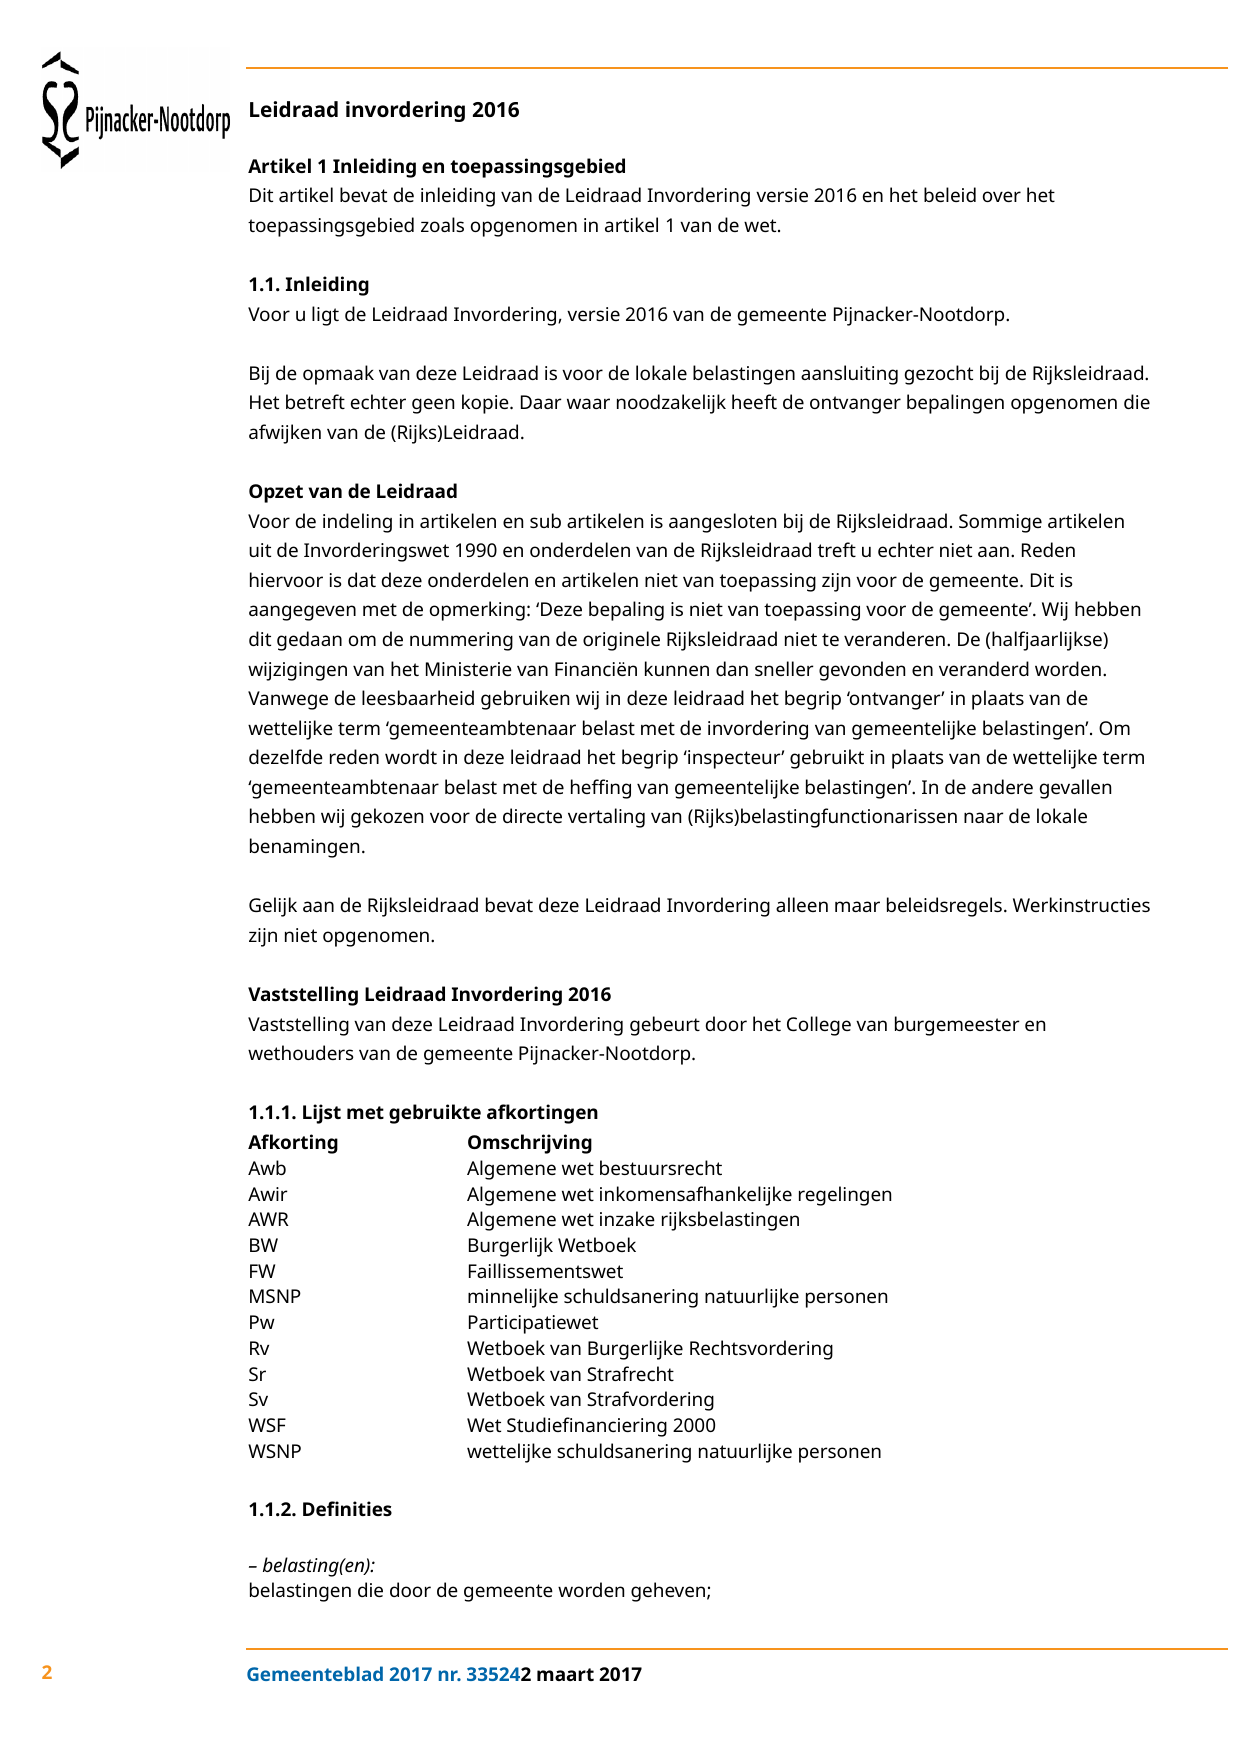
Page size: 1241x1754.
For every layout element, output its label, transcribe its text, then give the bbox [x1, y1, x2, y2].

table_cell Algemene wet bestuursrecht [467, 1155, 1152, 1181]
table_cell Rv [248, 1335, 467, 1361]
table_cell Awir [248, 1181, 467, 1206]
text Vaststelling Leidraad Invordering 2016 [248, 981, 1152, 1007]
table_cell Algemene wet inkomensafhankelijke regelingen [467, 1181, 1152, 1206]
table_cell Participatiewet [467, 1309, 1152, 1335]
table_cell Burgerlijk Wetboek [467, 1232, 1152, 1258]
text Leidraad invordering 2016 [248, 95, 1152, 123]
table_cell Faillissementswet [467, 1258, 1152, 1284]
text Dit artikel bevat de inleiding van de Leidraad Invordering versie 2016 en het beleid over het toepassingsgebied zoals opgenomen in artikel 1 van de wet. [248, 182, 1152, 238]
text 1.1.1. Lijst met gebruikte afkortingen [248, 1099, 1152, 1125]
table_cell WSF [248, 1412, 467, 1438]
text Gelijk aan de Rijksleidraad bevat deze Leidraad Invordering alleen maar beleidsregels. Werkinstructies zijn niet opgenomen. [248, 892, 1152, 948]
table_cell Pw [248, 1309, 467, 1335]
table_cell minnelijke schuldsanering natuurlijke personen [467, 1284, 1152, 1309]
table_cell BW [248, 1232, 467, 1258]
text Opzet van de Leidraad [248, 478, 1152, 504]
text Voor de indeling in artikelen en sub artikelen is aangesloten bij de Rijksleidraad. Sommige artikelen uit de Invorderingswet 1990 en onderdelen van de Rijksleidraad treft u echter niet aan. Reden hiervoor is dat deze onderdelen en artikelen niet van toepassing zijn voor de gemeente. Dit is aangegeven met de opmerking: ‘Deze bepaling is niet van toepassing voor de gemeente’. Wij hebben dit gedaan om de nummering van de originele Rijksleidraad niet te veranderen. De (halfjaarlijkse) wijzigingen van het Ministerie van Financiën kunnen dan sneller gevonden en veranderd worden. [248, 508, 1152, 682]
table_cell MSNP [248, 1284, 467, 1309]
text Voor u ligt de Leidraad Invordering, versie 2016 van de gemeente Pijnacker-Nootdorp. [248, 301, 1152, 327]
picture [41, 47, 231, 172]
table_cell Algemene wet inzake rijksbelastingen [467, 1206, 1152, 1232]
text Vanwege de leesbaarheid gebruiken wij in deze leidraad het begrip ‘ontvanger’ in plaats van de wettelijke term ‘gemeenteambtenaar belast met de invordering van gemeentelijke belastingen’. Om dezelfde reden wordt in deze leidraad het begrip ‘inspecteur’ gebruikt in plaats van de wettelijke term ‘gemeenteambtenaar belast met de heffing van gemeentelijke belastingen’. In de andere gevallen hebben wij gekozen voor de directe vertaling van (Rijks)belastingfunctionarissen naar de lokale benamingen. [248, 685, 1152, 859]
table_cell FW [248, 1258, 467, 1284]
table_cell Awb [248, 1155, 467, 1181]
table_header Omschrijving [467, 1129, 1152, 1155]
text Bij de opmaak van deze Leidraad is voor de lokale belastingen aansluiting gezocht bij de Rijksleidraad. Het betreft echter geen kopie. Daar waar noodzakelijk heeft de ontvanger bepalingen opgenomen die afwijken van de (Rijks)Leidraad. [248, 360, 1152, 445]
text – belasting(en): [248, 1552, 1152, 1578]
table_cell Sr [248, 1361, 467, 1387]
text 1.1.2. Definities [248, 1497, 1152, 1522]
text 1.1. Inleiding [248, 271, 1152, 297]
table_cell AWR [248, 1206, 467, 1232]
table_cell Sv [248, 1387, 467, 1412]
table_cell wettelijke schuldsanering natuurlijke personen [467, 1438, 1152, 1464]
text Vaststelling van deze Leidraad Invordering gebeurt door het College van burgemeester en wethouders van de gemeente Pijnacker-Nootdorp. [248, 1011, 1152, 1066]
text Artikel 1 Inleiding en toepassingsgebied [248, 153, 1152, 179]
table_cell Wetboek van Strafvordering [467, 1387, 1152, 1412]
text belastingen die door de gemeente worden geheven; [248, 1578, 1152, 1603]
table_header Afkorting [248, 1129, 467, 1155]
table_cell WSNP [248, 1438, 467, 1464]
table_cell Wetboek van Burgerlijke Rechtsvordering [467, 1335, 1152, 1361]
table_cell Wetboek van Strafrecht [467, 1361, 1152, 1387]
table_cell Wet Studiefinanciering 2000 [467, 1412, 1152, 1438]
